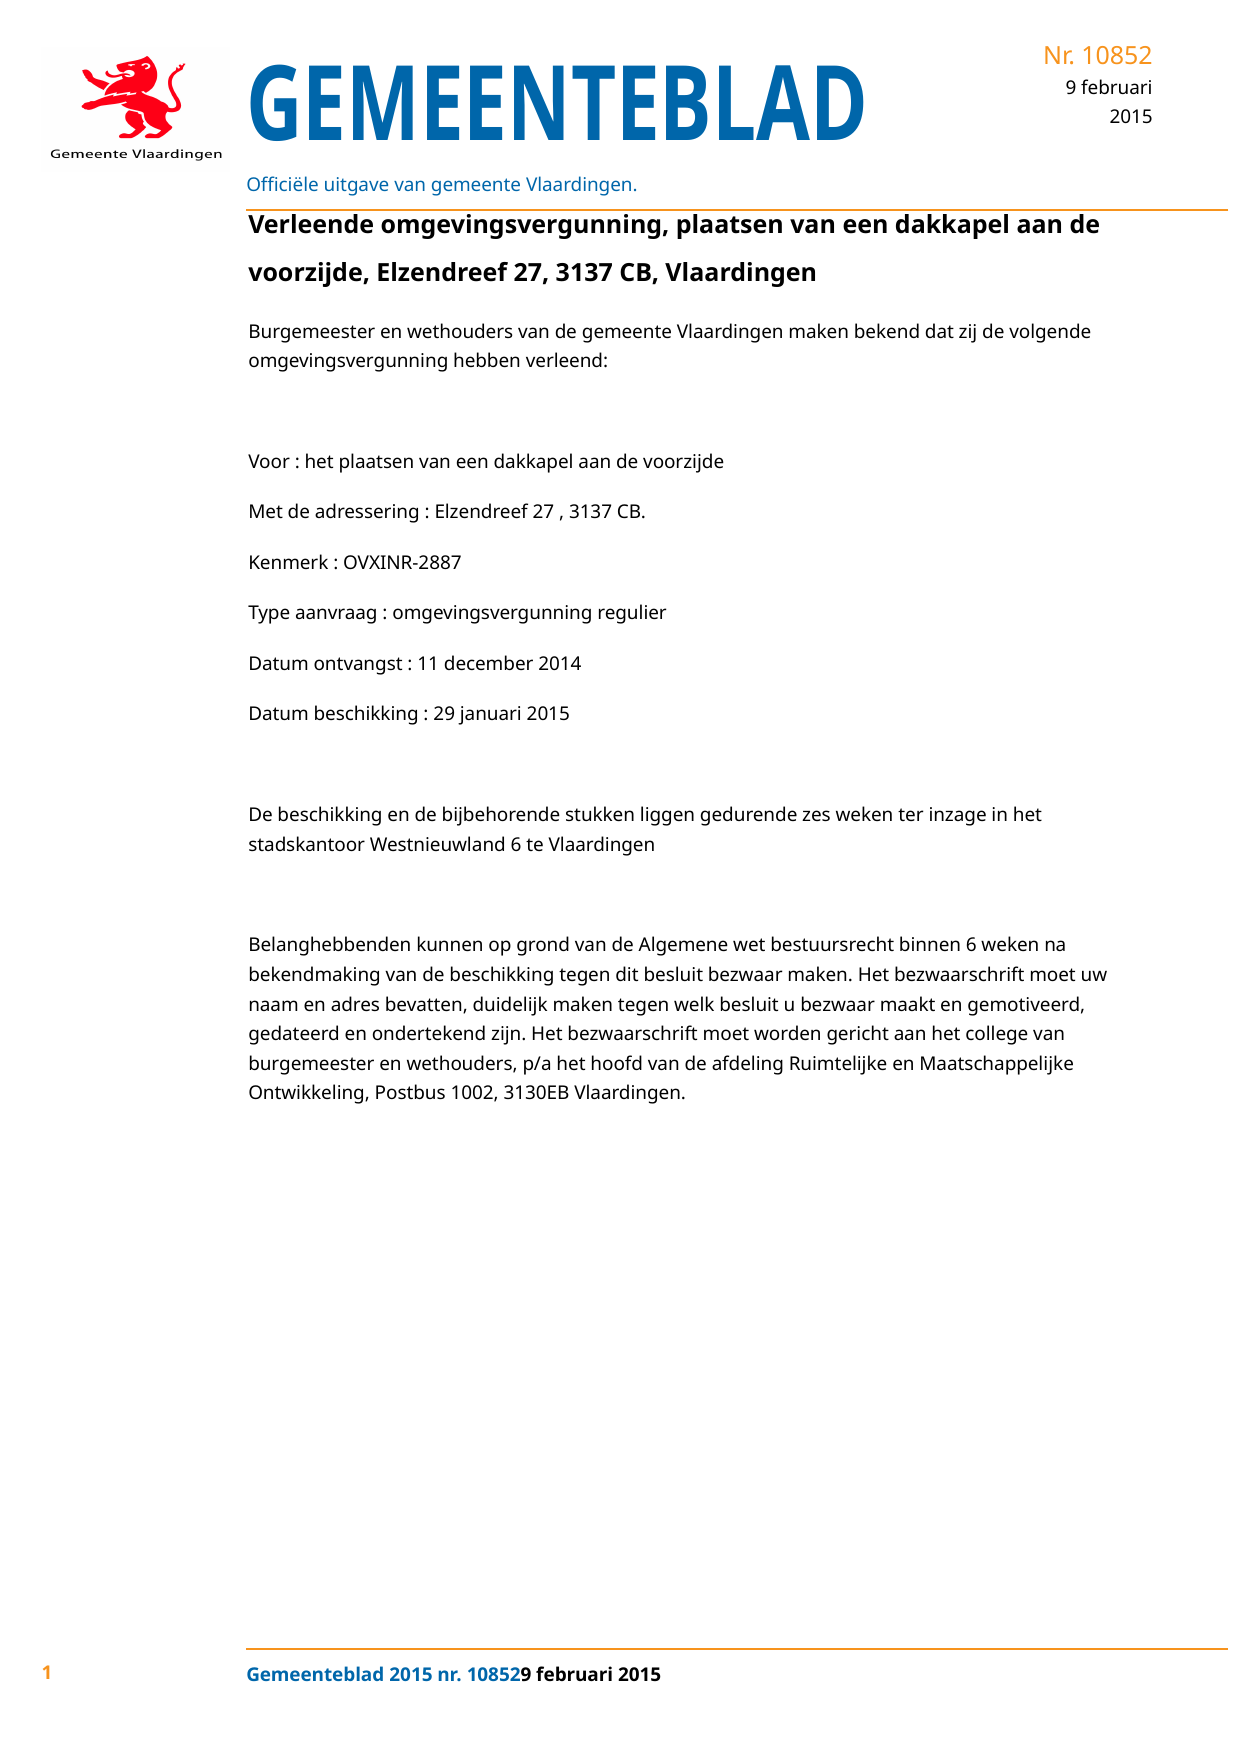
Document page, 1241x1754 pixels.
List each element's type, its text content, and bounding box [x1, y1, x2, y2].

text Kenmerk : OVXINR-2887 [248, 549, 1152, 575]
text Voor : het plaatsen van een dakkapel aan de voorzijde [248, 448, 1152, 474]
picture [41, 47, 231, 172]
text Belanghebbenden kunnen op grond van de Algemene wet bestuursrecht binnen 6 weken na bekendmaking van de beschikking tegen dit besluit bezwaar maken. Het bezwaarschrift moet uw naam en adres bevatten, duidelijk maken tegen welk besluit u bezwaar maakt en gemotiveerd, gedateerd en ondertekend zijn. Het bezwaarschrift moet worden gericht aan het college van burgemeester en wethouders, p/a het hoofd van de afdeling Ruimtelijke en Maatschappelijke Ontwikkeling, Postbus 1002, 3130EB Vlaardingen. [248, 932, 1152, 1105]
text Burgemeester en wethouders van de gemeente Vlaardingen maken bekend dat zij de volgende omgevingsvergunning hebben verleend: [248, 318, 1152, 373]
text De beschikking en de bijbehorende stukken liggen gedurende zes weken ter inzage in het stadskantoor Westnieuwland 6 te Vlaardingen [248, 801, 1152, 857]
text Met de adressering : Elzendreef 27 , 3137 CB. [248, 499, 1152, 524]
text Datum beschikking : 29 januari 2015 [248, 700, 1152, 726]
text Verleende omgevingsvergunning, plaatsen van een dakkapel aan de voorzijde, Elzendreef 27, 3137 CB, Vlaardingen [248, 211, 1152, 288]
text Datum ontvangst : 11 december 2014 [248, 650, 1152, 676]
text Type aanvraag : omgevingsvergunning regulier [248, 599, 1152, 625]
